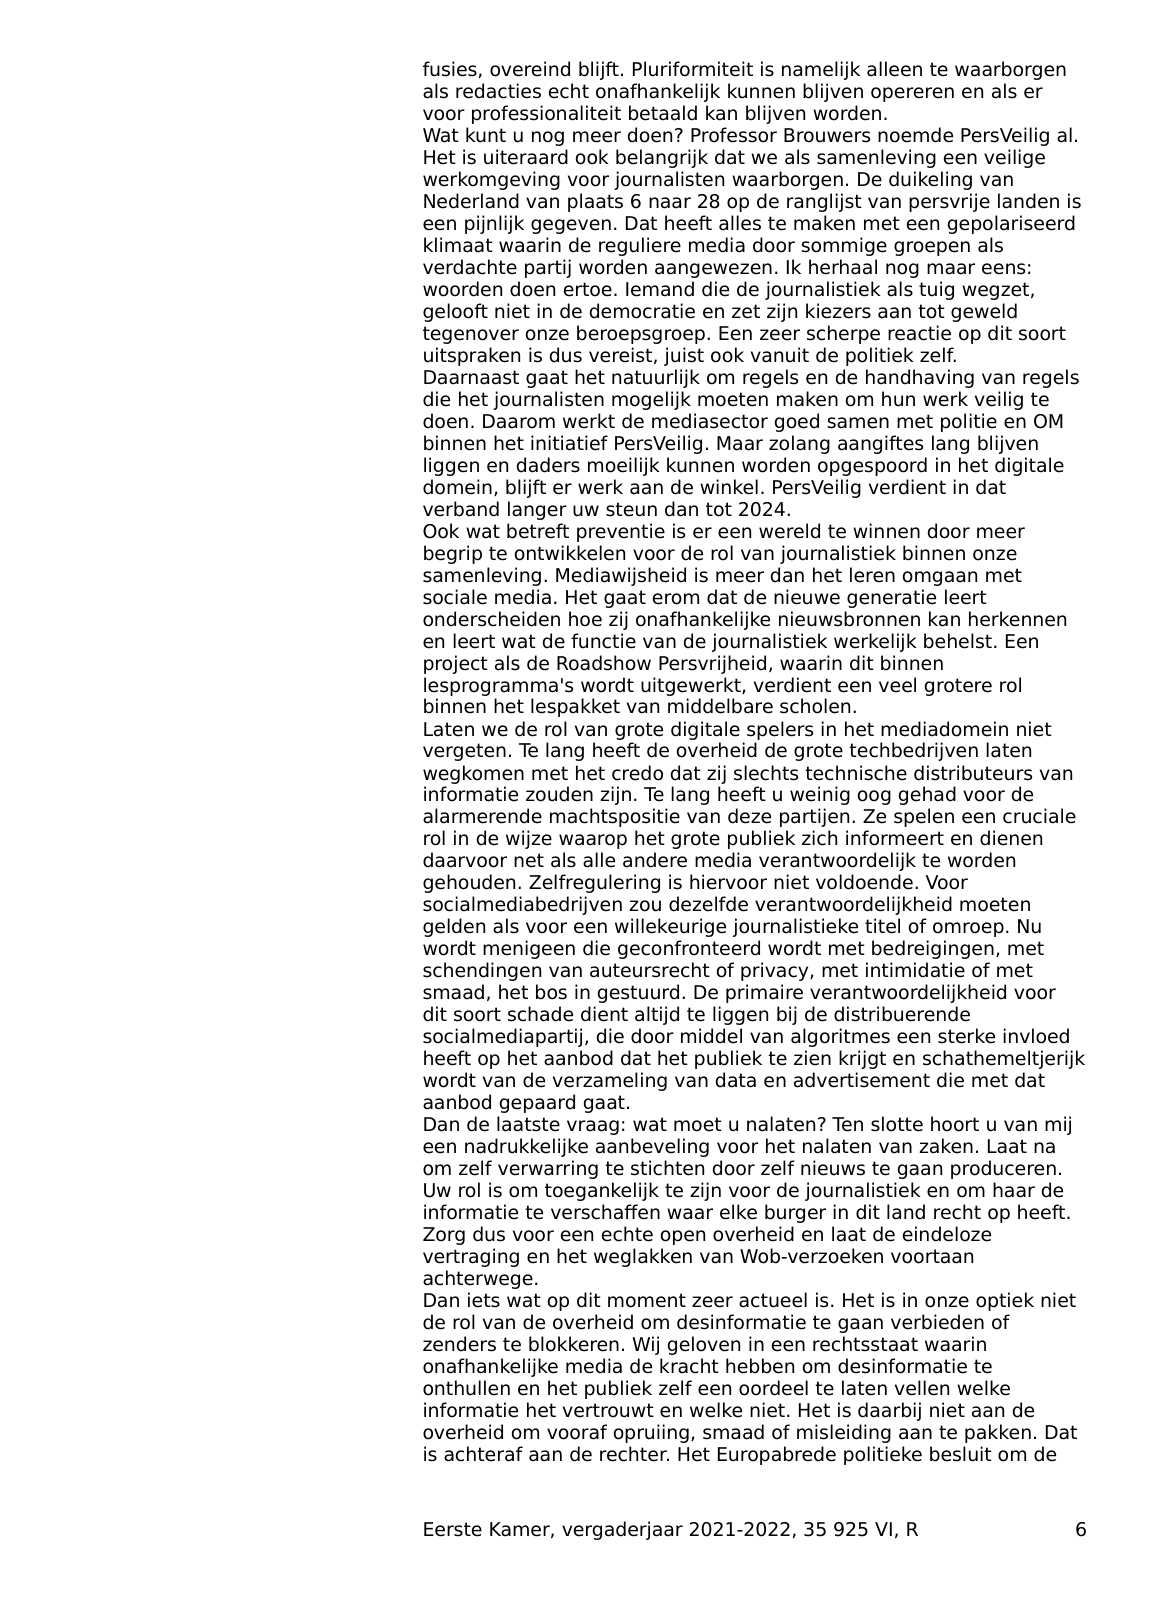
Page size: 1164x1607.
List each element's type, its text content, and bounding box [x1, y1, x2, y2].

text Laten we de rol van grote digitale spelers in het mediadomein niet vergeten. Te lang heeft de overheid de grote techbedrijven laten wegkomen met het credo dat zij slechts technische distributeurs van informatie zouden zijn. Te lang heeft u weinig oog gehad voor de alarmerende machtspositie van deze partijen. Ze spelen een cruciale rol in de wijze waarop het grote publiek zich informeert en dienen daarvoor net als alle andere media verantwoordelijk te worden gehouden. Zelfregulering is hiervoor niet voldoende. Voor socialmediabedrijven zou dezelfde verantwoordelijkheid moeten gelden als voor een willekeurige journalistieke titel of omroep. Nu wordt menigeen die geconfronteerd wordt met bedreigingen, met schendingen van auteursrecht of privacy, met intimidatie of met smaad, het bos in gestuurd. De primaire verantwoordelijkheid voor dit soort schade dient altijd te liggen bij de distribuerende socialmediapartij, die door middel van algoritmes een sterke invloed heeft op het aanbod dat het publiek te zien krijgt en schathemeltjerijk wordt van de verzameling van data en advertisement die met dat aanbod gepaard gaat. [422, 718, 1087, 1114]
text Daarnaast gaat het natuurlijk om regels en de handhaving van regels die het journalisten mogelijk moeten maken om hun werk veilig te doen. Daarom werkt de mediasector goed samen met politie en OM binnen het initiatief PersVeilig. Maar zolang aangiftes lang blijven liggen en daders moeilijk kunnen worden opgespoord in het digitale domein, blijft er werk aan de winkel. PersVeilig verdient in dat verband langer uw steun dan tot 2024. [422, 367, 1087, 521]
text Wat kunt u nog meer doen? Professor Brouwers noemde PersVeilig al. Het is uiteraard ook belangrijk dat we als samenleving een veilige werkomgeving voor journalisten waarborgen. De duikeling van Nederland van plaats 6 naar 28 op de ranglijst van persvrije landen is een pijnlijk gegeven. Dat heeft alles te maken met een gepolariseerd klimaat waarin de reguliere media door sommige groepen als verdachte partij worden aangewezen. Ik herhaal nog maar eens: woorden doen ertoe. Iemand die de journalistiek als tuig wegzet, gelooft niet in de democratie en zet zijn kiezers aan tot geweld tegenover onze beroepsgroep. Een zeer scherpe reactie op dit soort uitspraken is dus vereist, juist ook vanuit de politiek zelf. [422, 125, 1087, 367]
text Ook wat betreft preventie is er een wereld te winnen door meer begrip te ontwikkelen voor de rol van journalistiek binnen onze samenleving. Mediawijsheid is meer dan het leren omgaan met sociale media. Het gaat erom dat de nieuwe generatie leert onderscheiden hoe zij onafhankelijke nieuwsbronnen kan herkennen en leert wat de functie van de journalistiek werkelijk behelst. Een project als de Roadshow Persvrijheid, waarin dit binnen lesprogramma's wordt uitgewerkt, verdient een veel grotere rol binnen het lespakket van middelbare scholen. [422, 521, 1087, 718]
text Dan iets wat op dit moment zeer actueel is. Het is in onze optiek niet de rol van de overheid om desinformatie te gaan verbieden of zenders te blokkeren. Wij geloven in een rechtsstaat waarin onafhankelijke media de kracht hebben om desinformatie te onthullen en het publiek zelf een oordeel te laten vellen welke informatie het vertrouwt en welke niet. Het is daarbij niet aan de overheid om vooraf opruiing, smaad of misleiding aan te pakken. Dat is achteraf aan de rechter. Het Europabrede politieke besluit om de [422, 1290, 1087, 1466]
text Dan de laatste vraag: wat moet u nalaten? Ten slotte hoort u van mij een nadrukkelijke aanbeveling voor het nalaten van zaken. Laat na om zelf verwarring te stichten door zelf nieuws te gaan produceren. Uw rol is om toegankelijk te zijn voor de journalistiek en om haar de informatie te verschaffen waar elke burger in dit land recht op heeft. Zorg dus voor een echte open overheid en laat de eindeloze vertraging en het weglakken van Wob-verzoeken voortaan achterwege. [422, 1114, 1087, 1290]
text fusies, overeind blijft. Pluriformiteit is namelijk alleen te waarborgen als redacties echt onafhankelijk kunnen blijven opereren en als er voor professionaliteit betaald kan blijven worden. [422, 59, 1087, 125]
